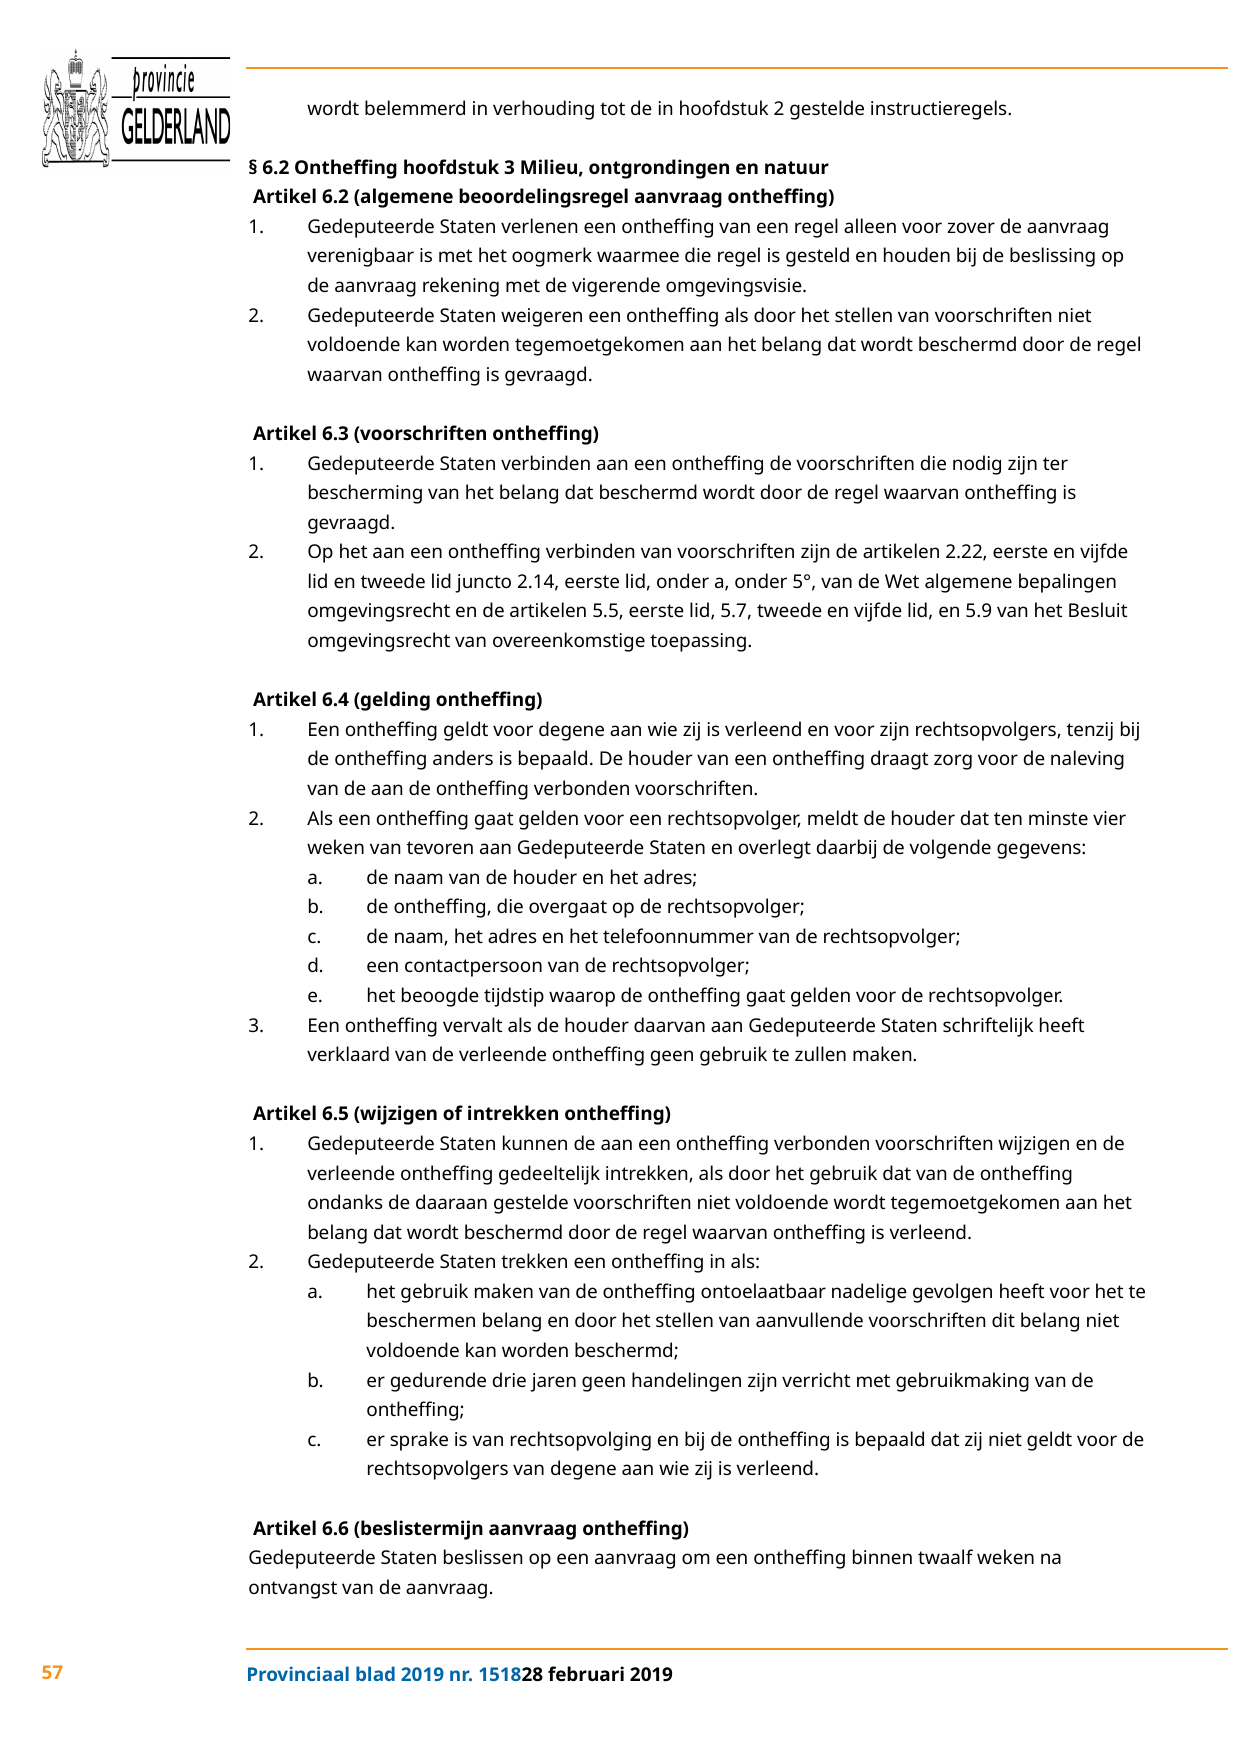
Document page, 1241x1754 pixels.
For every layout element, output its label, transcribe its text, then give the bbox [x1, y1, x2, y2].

list er gedurende drie jaren geen handelingen zijn verricht met gebruikmaking van de ontheffing; [307, 1367, 1152, 1422]
list de naam van de houder en het adres; [307, 864, 1152, 890]
text § 6.2 Ontheffing hoofdstuk 3 Milieu, ontgrondingen en natuur [248, 154, 1152, 180]
list Als een ontheffing gaat gelden voor een rechtsopvolger, meldt de houder dat ten minste vier weken van tevoren aan Gedeputeerde Staten en overlegt daarbij de volgende gegevens: [248, 805, 1152, 860]
list Een ontheffing vervalt als de houder daarvan aan Gedeputeerde Staten schriftelijk heeft verklaard van de verleende ontheffing geen gebruik te zullen maken. [248, 1012, 1152, 1067]
picture [41, 47, 231, 172]
text Artikel 6.2 (algemene beoordelingsregel aanvraag ontheffing) [248, 183, 1152, 209]
list Een ontheffing geldt voor degene aan wie zij is verleend en voor zijn rechtsopvolgers, tenzij bij de ontheffing anders is bepaald. De houder van een ontheffing draagt zorg voor de naleving van de aan de ontheffing verbonden voorschriften. [248, 716, 1152, 801]
list een contactpersoon van de rechtsopvolger; [307, 953, 1152, 978]
list Gedeputeerde Staten kunnen de aan een ontheffing verbonden voorschriften wijzigen en de verleende ontheffing gedeeltelijk intrekken, als door het gebruik dat van de ontheffing ondanks de daaraan gestelde voorschriften niet voldoende wordt tegemoetgekomen aan het belang dat wordt beschermd door de regel waarvan ontheffing is verleend. [248, 1130, 1152, 1245]
list Gedeputeerde Staten verbinden aan een ontheffing de voorschriften die nodig zijn ter bescherming van het belang dat beschermd wordt door de regel waarvan ontheffing is gevraagd. [248, 450, 1152, 535]
list wordt belemmerd in verhouding tot de in hoofdstuk 2 gestelde instructieregels. [248, 95, 1152, 121]
text Artikel 6.3 (voorschriften ontheffing) [248, 420, 1152, 446]
list Gedeputeerde Staten weigeren een ontheffing als door het stellen van voorschriften niet voldoende kan worden tegemoetgekomen aan het belang dat wordt beschermd door de regel waarvan ontheffing is gevraagd. [248, 302, 1152, 387]
text Artikel 6.5 (wijzigen of intrekken ontheffing) [248, 1101, 1152, 1126]
list er sprake is van rechtsopvolging en bij de ontheffing is bepaald dat zij niet geldt voor de rechtsopvolgers van degene aan wie zij is verleend. [307, 1426, 1152, 1481]
list het beoogde tijdstip waarop de ontheffing gaat gelden voor de rechtsopvolger. [307, 982, 1152, 1008]
list de naam, het adres en het telefoonnummer van de rechtsopvolger; [307, 923, 1152, 949]
list de ontheffing, die overgaat op de rechtsopvolger; [307, 893, 1152, 919]
text Artikel 6.4 (gelding ontheffing) [248, 686, 1152, 712]
list Op het aan een ontheffing verbinden van voorschriften zijn de artikelen 2.22, eerste en vijfde lid en tweede lid juncto 2.14, eerste lid, onder a, onder 5°, van de Wet algemene bepalingen omgevingsrecht en de artikelen 5.5, eerste lid, 5.7, tweede en vijfde lid, en 5.9 van het Besluit omgevingsrecht van overeenkomstige toepassing. [248, 538, 1152, 653]
list Gedeputeerde Staten trekken een ontheffing in als: [248, 1248, 1152, 1274]
text Gedeputeerde Staten beslissen op een aanvraag om een ontheffing binnen twaalf weken na ontvangst van de aanvraag. [248, 1544, 1152, 1600]
list Gedeputeerde Staten verlenen een ontheffing van een regel alleen voor zover de aanvraag verenigbaar is met het oogmerk waarmee die regel is gesteld en houden bij de beslissing op de aanvraag rekening met de vigerende omgevingsvisie. [248, 213, 1152, 298]
text Artikel 6.6 (beslistermijn aanvraag ontheffing) [248, 1515, 1152, 1541]
list het gebruik maken van de ontheffing ontoelaatbaar nadelige gevolgen heeft voor het te beschermen belang en door het stellen van aanvullende voorschriften dit belang niet voldoende kan worden beschermd; [307, 1278, 1152, 1363]
